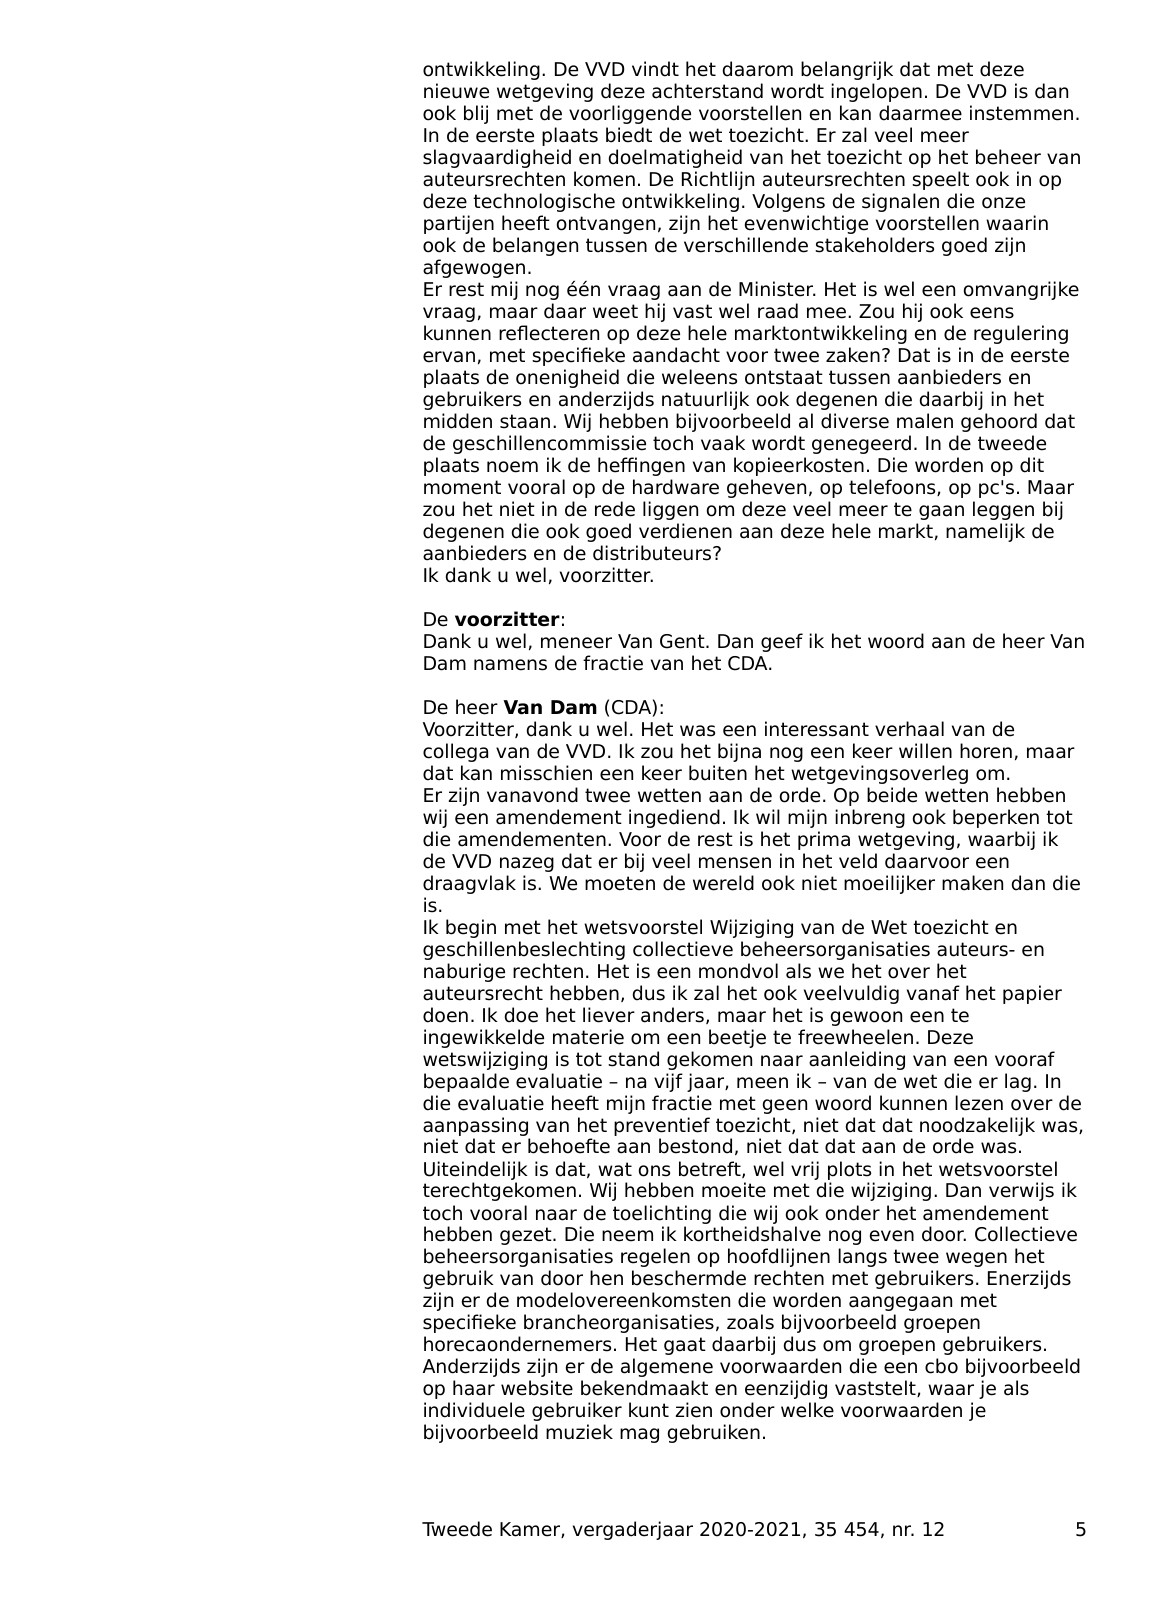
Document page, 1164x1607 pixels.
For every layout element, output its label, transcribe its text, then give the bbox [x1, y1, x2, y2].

text Ik dank u wel, voorzitter. [422, 564, 1087, 587]
text De heer Van Dam (CDA): [422, 697, 1087, 719]
text De voorzitter: [422, 609, 1087, 631]
text Er rest mij nog één vraag aan de Minister. Het is wel een omvangrijke vraag, maar daar weet hij vast wel raad mee. Zou hij ook eens kunnen reflecteren op deze hele marktontwikkeling en de regulering ervan, met specifieke aandacht voor twee zaken? Dat is in de eerste plaats de onenigheid die weleens ontstaat tussen aanbieders en gebruikers en anderzijds natuurlijk ook degenen die daarbij in het midden staan. Wij hebben bijvoorbeeld al diverse malen gehoord dat de geschillencommissie toch vaak wordt genegeerd. In de tweede plaats noem ik de heffingen van kopieerkosten. Die worden op dit moment vooral op de hardware geheven, op telefoons, op pc's. Maar zou het niet in de rede liggen om deze veel meer te gaan leggen bij degenen die ook goed verdienen aan deze hele markt, namelijk de aanbieders en de distributeurs? [422, 279, 1087, 564]
text Voorzitter, dank u wel. Het was een interessant verhaal van de collega van de VVD. Ik zou het bijna nog een keer willen horen, maar dat kan misschien een keer buiten het wetgevingsoverleg om. [422, 719, 1087, 785]
text Dank u wel, meneer Van Gent. Dan geef ik het woord aan de heer Van Dam namens de fractie van het CDA. [422, 631, 1087, 675]
text Ik begin met het wetsvoorstel Wijziging van de Wet toezicht en geschillenbeslechting collectieve beheersorganisaties auteurs- en naburige rechten. Het is een mondvol als we het over het auteursrecht hebben, dus ik zal het ook veelvuldig vanaf het papier doen. Ik doe het liever anders, maar het is gewoon een te ingewikkelde materie om een beetje te freewheelen. Deze wetswijziging is tot stand gekomen naar aanleiding van een vooraf bepaalde evaluatie – na vijf jaar, meen ik – van de wet die er lag. In die evaluatie heeft mijn fractie met geen woord kunnen lezen over de aanpassing van het preventief toezicht, niet dat dat noodzakelijk was, niet dat er behoefte aan bestond, niet dat dat aan de orde was. Uiteindelijk is dat, wat ons betreft, wel vrij plots in het wetsvoorstel terechtgekomen. Wij hebben moeite met die wijziging. Dan verwijs ik toch vooral naar de toelichting die wij ook onder het amendement hebben gezet. Die neem ik kortheidshalve nog even door. Collectieve beheersorganisaties regelen op hoofdlijnen langs twee wegen het gebruik van door hen beschermde rechten met gebruikers. Enerzijds zijn er de modelovereenkomsten die worden aangegaan met specifieke brancheorganisaties, zoals bijvoorbeeld groepen horecaondernemers. Het gaat daarbij dus om groepen gebruikers. Anderzijds zijn er de algemene voorwaarden die een cbo bijvoorbeeld op haar website bekendmaakt en eenzijdig vaststelt, waar je als individuele gebruiker kunt zien onder welke voorwaarden je bijvoorbeeld muziek mag gebruiken. [422, 917, 1087, 1444]
text ontwikkeling. De VVD vindt het daarom belangrijk dat met deze nieuwe wetgeving deze achterstand wordt ingelopen. De VVD is dan ook blij met de voorliggende voorstellen en kan daarmee instemmen. In de eerste plaats biedt de wet toezicht. Er zal veel meer slagvaardigheid en doelmatigheid van het toezicht op het beheer van auteursrechten komen. De Richtlijn auteursrechten speelt ook in op deze technologische ontwikkeling. Volgens de signalen die onze partijen heeft ontvangen, zijn het evenwichtige voorstellen waarin ook de belangen tussen de verschillende stakeholders goed zijn afgewogen. [422, 59, 1087, 279]
text Er zijn vanavond twee wetten aan de orde. Op beide wetten hebben wij een amendement ingediend. Ik wil mijn inbreng ook beperken tot die amendementen. Voor de rest is het prima wetgeving, waarbij ik de VVD nazeg dat er bij veel mensen in het veld daarvoor een draagvlak is. We moeten de wereld ook niet moeilijker maken dan die is. [422, 785, 1087, 917]
